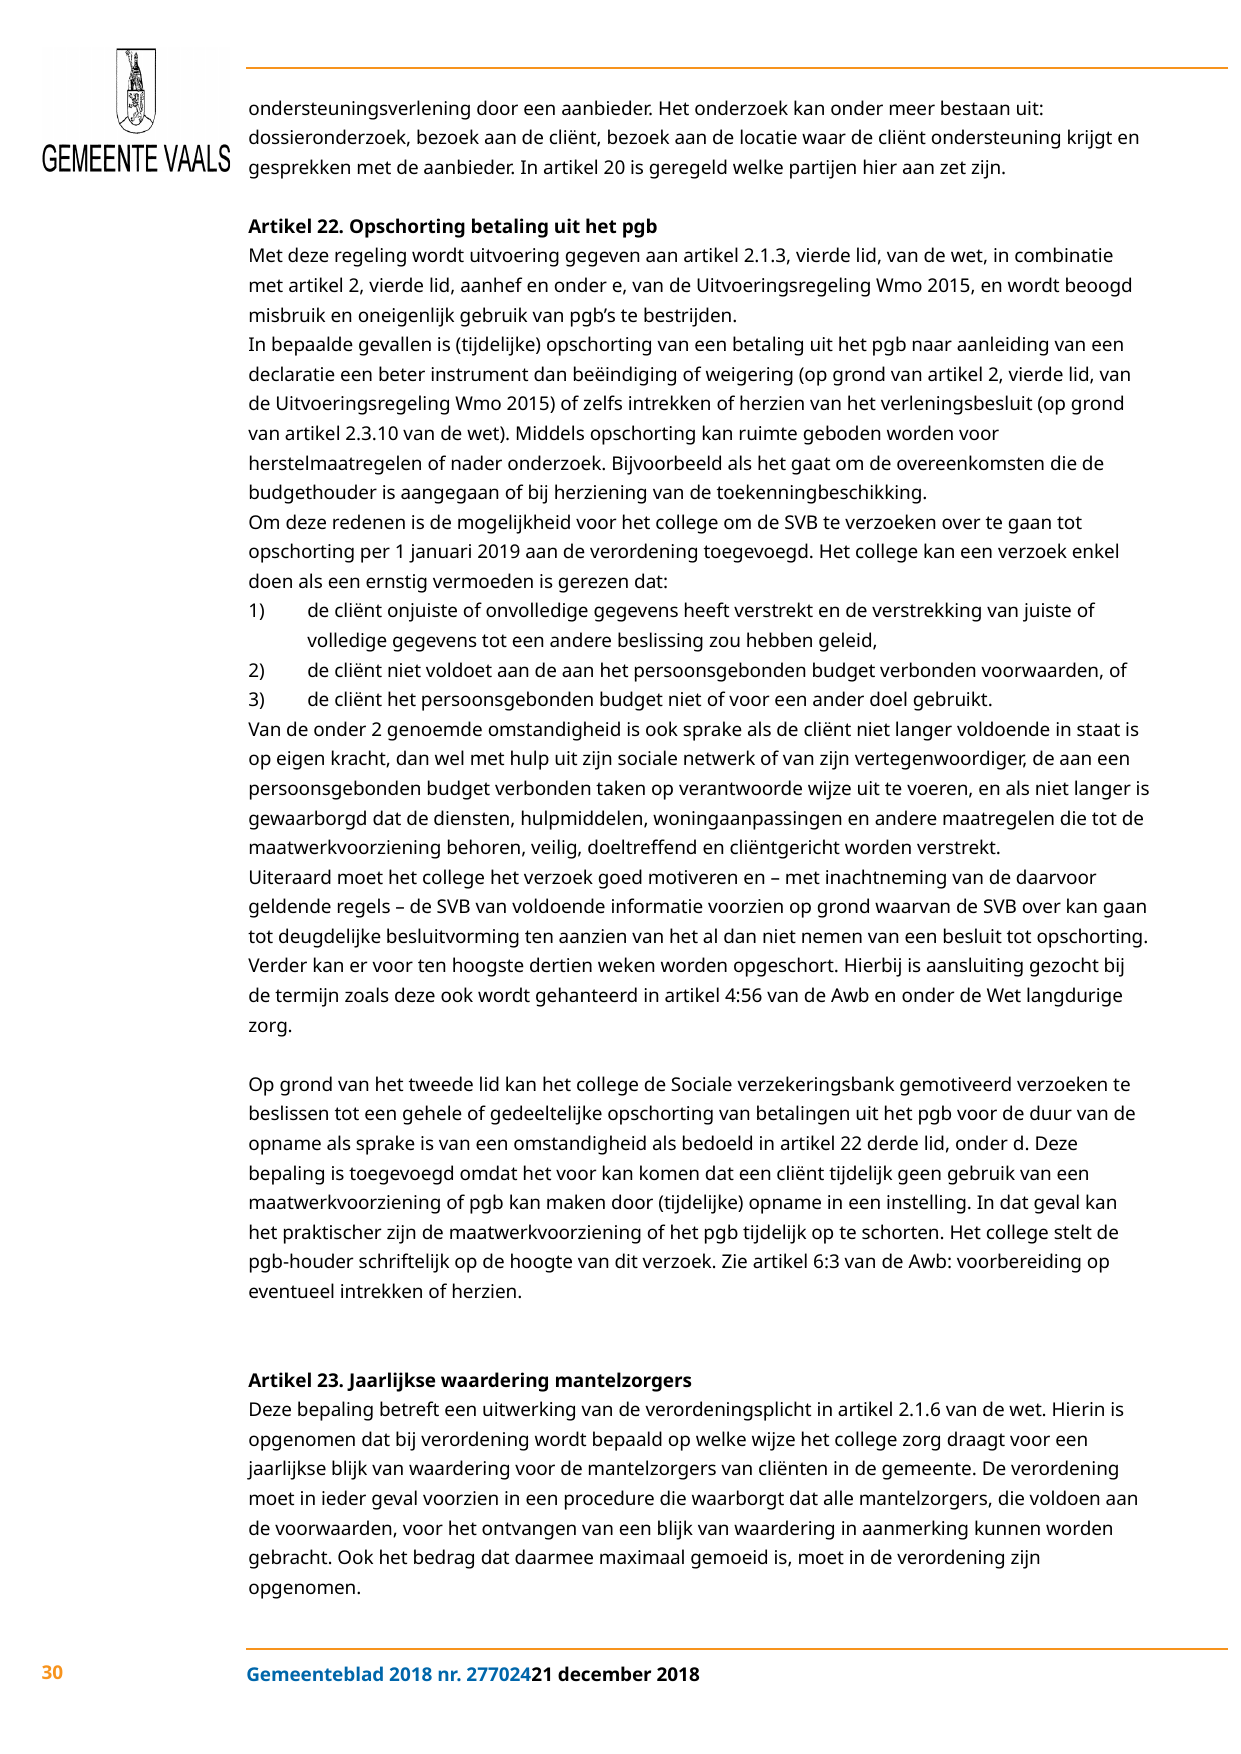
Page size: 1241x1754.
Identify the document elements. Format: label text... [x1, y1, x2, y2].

text Van de onder 2 genoemde omstandigheid is ook sprake als de cliënt niet langer voldoende in staat is op eigen kracht, dan wel met hulp uit zijn sociale netwerk of van zijn vertegenwoordiger, de aan een persoonsgebonden budget verbonden taken op verantwoorde wijze uit te voeren, en als niet langer is gewaarborgd dat de diensten, hulpmiddelen, woningaanpassingen en andere maatregelen die tot de maatwerkvoorziening behoren, veilig, doeltreffend en cliëntgericht worden verstrekt. [248, 716, 1152, 860]
text Op grond van het tweede lid kan het college de Sociale verzekeringsbank gemotiveerd verzoeken te beslissen tot een gehele of gedeeltelijke opschorting van betalingen uit het pgb voor de duur van de opname als sprake is van een omstandigheid als bedoeld in artikel 22 derde lid, onder d. Deze bepaling is toegevoegd omdat het voor kan komen dat een cliënt tijdelijk geen gebruik van een maatwerkvoorziening of pgb kan maken door (tijdelijke) opname in een instelling. In dat geval kan het praktischer zijn de maatwerkvoorziening of het pgb tijdelijk op te schorten. Het college stelt de pgb-houder schriftelijk op de hoogte van dit verzoek. Zie artikel 6:3 van de Awb: voorbereiding op eventueel intrekken of herzien. [248, 1071, 1152, 1304]
text Artikel 23. Jaarlijkse waardering mantelzorgers [248, 1367, 1152, 1393]
text ondersteuningsverlening door een aanbieder. Het onderzoek kan onder meer bestaan uit: dossieronderzoek, bezoek aan de cliënt, bezoek aan de locatie waar de cliënt ondersteuning krijgt en gesprekken met de aanbieder. In artikel 20 is geregeld welke partijen hier aan zet zijn. [248, 95, 1152, 180]
text Met deze regeling wordt uitvoering gegeven aan artikel 2.1.3, vierde lid, van de wet, in combinatie met artikel 2, vierde lid, aanhef en onder e, van de Uitvoeringsregeling Wmo 2015, en wordt beoogd misbruik en oneigenlijk gebruik van pgb’s te bestrijden. [248, 243, 1152, 328]
text Uiteraard moet het college het verzoek goed motiveren en – met inachtneming van de daarvoor geldende regels – de SVB van voldoende informatie voorzien op grond waarvan de SVB over kan gaan tot deugdelijke besluitvorming ten aanzien van het al dan niet nemen van een besluit tot opschorting. [248, 864, 1152, 949]
list de cliënt het persoonsgebonden budget niet of voor een ander doel gebruikt. [248, 686, 1152, 712]
text Artikel 22. Opschorting betaling uit het pgb [248, 213, 1152, 239]
list de cliënt onjuiste of onvolledige gegevens heeft verstrekt en de verstrekking van juiste of volledige gegevens tot een andere beslissing zou hebben geleid, [248, 598, 1152, 653]
picture [41, 47, 231, 172]
text Deze bepaling betreft een uitwerking van de verordeningsplicht in artikel 2.1.6 van de wet. Hierin is opgenomen dat bij verordening wordt bepaald op welke wijze het college zorg draagt voor een jaarlijkse blijk van waardering voor de mantelzorgers van cliënten in de gemeente. De verordening moet in ieder geval voorzien in een procedure die waarborgt dat alle mantelzorgers, die voldoen aan de voorwaarden, voor het ontvangen van een blijk van waardering in aanmerking kunnen worden gebracht. Ook het bedrag dat daarmee maximaal gemoeid is, moet in de verordening zijn opgenomen. [248, 1396, 1152, 1600]
list de cliënt niet voldoet aan de aan het persoonsgebonden budget verbonden voorwaarden, of [248, 657, 1152, 683]
text Verder kan er voor ten hoogste dertien weken worden opgeschort. Hierbij is aansluiting gezocht bij de termijn zoals deze ook wordt gehanteerd in artikel 4:56 van de Awb en onder de Wet langdurige zorg. [248, 953, 1152, 1038]
text In bepaalde gevallen is (tijdelijke) opschorting van een betaling uit het pgb naar aanleiding van een declaratie een beter instrument dan beëindiging of weigering (op grond van artikel 2, vierde lid, van de Uitvoeringsregeling Wmo 2015) of zelfs intrekken of herzien van het verleningsbesluit (op grond van artikel 2.3.10 van de wet). Middels opschorting kan ruimte geboden worden voor herstelmaatregelen of nader onderzoek. Bijvoorbeeld als het gaat om de overeenkomsten die de budgethouder is aangegaan of bij herziening van de toekenningbeschikking. [248, 331, 1152, 505]
text Om deze redenen is de mogelijkheid voor het college om de SVB te verzoeken over te gaan tot opschorting per 1 januari 2019 aan de verordening toegevoegd. Het college kan een verzoek enkel doen als een ernstig vermoeden is gerezen dat: [248, 509, 1152, 594]
